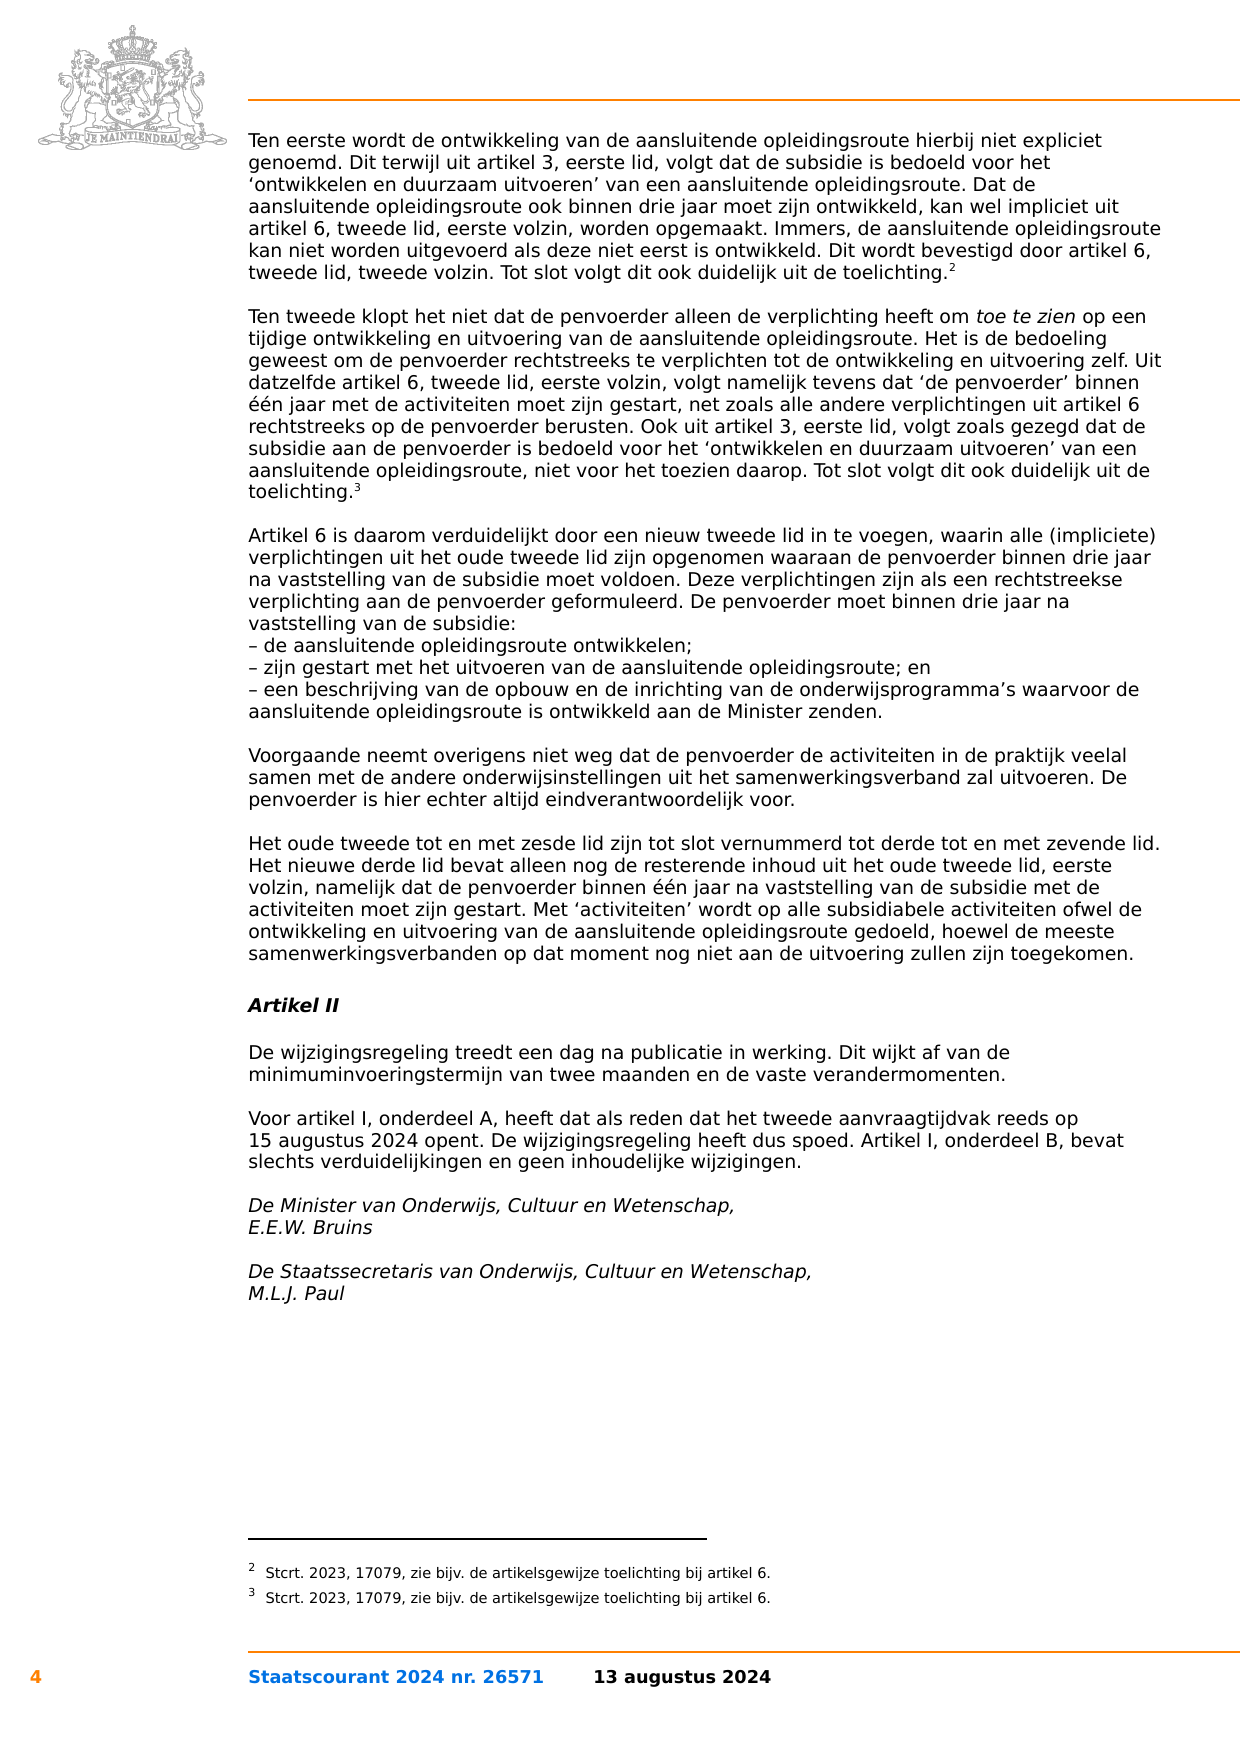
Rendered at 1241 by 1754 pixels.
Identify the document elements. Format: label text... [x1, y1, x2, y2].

text Ten tweede klopt het niet dat de penvoerder alleen de verplichting heeft om toe te zien op een tijdige ontwikkeling en uitvoering van de aansluitende opleidingsroute. Het is de bedoeling geweest om de penvoerder rechtstreeks te verplichten tot de ontwikkeling en uitvoering zelf. Uit datzelfde artikel 6, tweede lid, eerste volzin, volgt namelijk tevens dat ‘de penvoerder’ binnen één jaar met de activiteiten moet zijn gestart, net zoals alle andere verplichtingen uit artikel 6 rechtstreeks op de penvoerder berusten. Ook uit artikel 3, eerste lid, volgt zoals gezegd dat de subsidie aan de penvoerder is bedoeld voor het ‘ontwikkelen en duurzaam uitvoeren’ van een aansluitende opleidingsroute, niet voor het toezien daarop. Tot slot volgt dit ook duidelijk uit de toelichting. [248, 306, 1163, 503]
text Ten eerste wordt de ontwikkeling van de aansluitende opleidingsroute hierbij niet expliciet genoemd. Dit terwijl uit artikel 3, eerste lid, volgt dat de subsidie is bedoeld voor het ‘ontwikkelen en duurzaam uitvoeren’ van een aansluitende opleidingsroute. Dat de aansluitende opleidingsroute ook binnen drie jaar moet zijn ontwikkeld, kan wel impliciet uit artikel 6, tweede lid, eerste volzin, worden opgemaakt. Immers, de aansluitende opleidingsroute kan niet worden uitgevoerd als deze niet eerst is ontwikkeld. Dit wordt bevestigd door artikel 6, tweede lid, tweede volzin. Tot slot volgt dit ook duidelijk uit de toelichting. [248, 130, 1163, 284]
text De Staatssecretaris van Onderwijs, Cultuur en Wetenschap, M.L.J. Paul [248, 1261, 1163, 1305]
text – zijn gestart met het uitvoeren van de aansluitende opleidingsroute; en [248, 657, 1163, 679]
text Voorgaande neemt overigens niet weg dat de penvoerder de activiteiten in de praktijk veelal samen met de andere onderwijsinstellingen uit het samenwerkingsverband zal uitvoeren. De penvoerder is hier echter altijd eindverantwoordelijk voor. [248, 745, 1163, 811]
text Stcrt. 2023, 17079, zie bijv. de artikelsgewijze toelichting bij artikel 6. [248, 1561, 1163, 1583]
text Stcrt. 2023, 17079, zie bijv. de artikelsgewijze toelichting bij artikel 6. [248, 1586, 1163, 1608]
text De Minister van Onderwijs, Cultuur en Wetenschap, E.E.W. Bruins [248, 1195, 1163, 1239]
text – een beschrijving van de opbouw en de inrichting van de onderwijsprogramma’s waarvoor de aansluitende opleidingsroute is ontwikkeld aan de Minister zenden. [248, 679, 1163, 723]
text Artikel 6 is daarom verduidelijkt door een nieuw tweede lid in te voegen, waarin alle (impliciete) verplichtingen uit het oude tweede lid zijn opgenomen waaraan de penvoerder binnen drie jaar na vaststelling van de subsidie moet voldoen. Deze verplichtingen zijn als een rechtstreekse verplichting aan de penvoerder geformuleerd. De penvoerder moet binnen drie jaar na vaststelling van de subsidie: [248, 525, 1163, 635]
text Het oude tweede tot en met zesde lid zijn tot slot vernummerd tot derde tot en met zevende lid. Het nieuwe derde lid bevat alleen nog de resterende inhoud uit het oude tweede lid, eerste volzin, namelijk dat de penvoerder binnen één jaar na vaststelling van de subsidie met de activiteiten moet zijn gestart. Met ‘activiteiten’ wordt op alle subsidiabele activiteiten ofwel de ontwikkeling en uitvoering van de aansluitende opleidingsroute gedoeld, hoewel de meeste samenwerkingsverbanden op dat moment nog niet aan de uitvoering zullen zijn toegekomen. [248, 833, 1163, 965]
picture [38, 25, 227, 150]
text Voor artikel I, onderdeel A, heeft dat als reden dat het tweede aanvraagtijdvak reeds op 15 augustus 2024 opent. De wijzigingsregeling heeft dus spoed. Artikel I, onderdeel B, bevat slechts verduidelijkingen en geen inhoudelijke wijzigingen. [248, 1107, 1163, 1173]
text De wijzigingsregeling treedt een dag na publicatie in werking. Dit wijkt af van de minimuminvoeringstermijn van twee maanden en de vaste verandermomenten. [248, 1042, 1163, 1086]
subtitle Artikel II [248, 995, 1163, 1017]
text – de aansluitende opleidingsroute ontwikkelen; [248, 635, 1163, 657]
